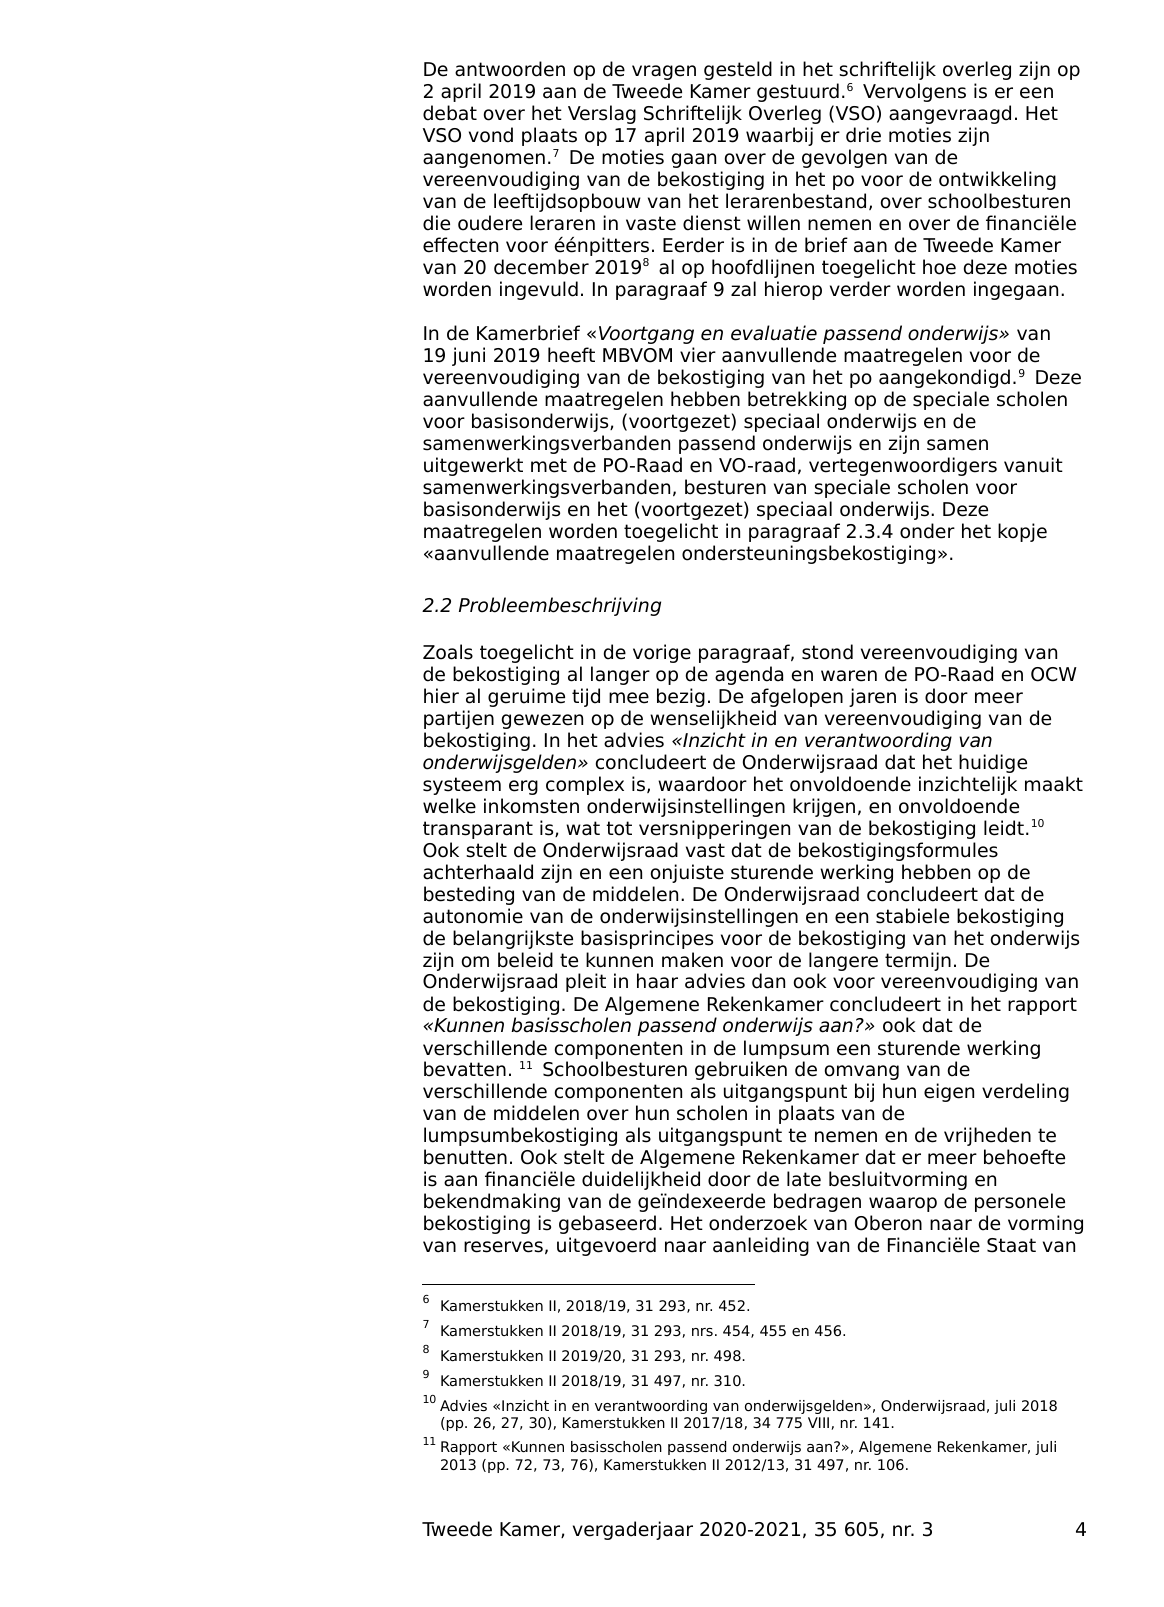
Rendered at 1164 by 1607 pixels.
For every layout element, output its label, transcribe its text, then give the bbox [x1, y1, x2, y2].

text Zoals toegelicht in de vorige paragraaf, stond vereenvoudiging van de bekostiging al langer op de agenda en waren de PO-Raad en OCW hier al geruime tijd mee bezig. De afgelopen jaren is door meer partijen gewezen op de wenselijkheid van vereenvoudiging van de bekostiging. In het advies «Inzicht in en verantwoording van onderwijsgelden» concludeert de Onderwijsraad dat het huidige systeem erg complex is, waardoor het onvoldoende inzichtelijk maakt welke inkomsten onderwijsinstellingen krijgen, en onvoldoende transparant is, wat tot versnipperingen van de bekostiging leidt. Ook stelt de Onderwijsraad vast dat de bekostigingsformules achterhaald zijn en een onjuiste sturende werking hebben op de besteding van de middelen. De Onderwijsraad concludeert dat de autonomie van de onderwijsinstellingen en een stabiele bekostiging de belangrijkste basisprincipes voor de bekostiging van het onderwijs zijn om beleid te kunnen maken voor de langere termijn. De Onderwijsraad pleit in haar advies dan ook voor vereenvoudiging van de bekostiging. De Algemene Rekenkamer concludeert in het rapport «Kunnen basisscholen passend onderwijs aan?» ook dat de verschillende componenten in de lumpsum een sturende werking bevatten. Schoolbesturen gebruiken de omvang van de verschillende componenten als uitgangspunt bij hun eigen verdeling van de middelen over hun scholen in plaats van de lumpsumbekostiging als uitgangspunt te nemen en de vrijheden te benutten. Ook stelt de Algemene Rekenkamer dat er meer behoefte is aan financiële duidelijkheid door de late besluitvorming en bekendmaking van de geïndexeerde bedragen waarop de personele bekostiging is gebaseerd. Het onderzoek van Oberon naar de vorming van reserves, uitgevoerd naar aanleiding van de Financiële Staat van [422, 642, 1087, 1257]
text Kamerstukken II 2018/19, 31 293, nrs. 454, 455 en 456. [422, 1318, 1087, 1341]
text Advies «Inzicht in en verantwoording van onderwijsgelden», Onderwijsraad, juli 2018 (pp. 26, 27, 30), Kamerstukken II 2017/18, 34 775 VIII, nr. 141. [422, 1393, 1087, 1432]
text De antwoorden op de vragen gesteld in het schriftelijk overleg zijn op 2 april 2019 aan de Tweede Kamer gestuurd. Vervolgens is er een debat over het Verslag Schriftelijk Overleg (VSO) aangevraagd. Het VSO vond plaats op 17 april 2019 waarbij er drie moties zijn aangenomen. De moties gaan over de gevolgen van de vereenvoudiging van de bekostiging in het po voor de ontwikkeling van de leeftijdsopbouw van het lerarenbestand, over schoolbesturen die oudere leraren in vaste dienst willen nemen en over de financiële effecten voor éénpitters. Eerder is in de brief aan de Tweede Kamer van 20 december 2019 al op hoofdlijnen toegelicht hoe deze moties worden ingevuld. In paragraaf 9 zal hierop verder worden ingegaan. [422, 59, 1087, 301]
text Kamerstukken II 2018/19, 31 497, nr. 310. [422, 1368, 1087, 1391]
text Kamerstukken II, 2018/19, 31 293, nr. 452. [422, 1293, 1087, 1316]
subtitle 2.2 Probleembeschrijving [422, 595, 1087, 617]
text Rapport «Kunnen basisscholen passend onderwijs aan?», Algemene Rekenkamer, juli 2013 (pp. 72, 73, 76), Kamerstukken II 2012/13, 31 497, nr. 106. [422, 1435, 1087, 1474]
text In de Kamerbrief «Voortgang en evaluatie passend onderwijs» van 19 juni 2019 heeft MBVOM vier aanvullende maatregelen voor de vereenvoudiging van de bekostiging van het po aangekondigd. Deze aanvullende maatregelen hebben betrekking op de speciale scholen voor basisonderwijs, (voortgezet) speciaal onderwijs en de samenwerkingsverbanden passend onderwijs en zijn samen uitgewerkt met de PO-Raad en VO-raad, vertegenwoordigers vanuit samenwerkingsverbanden, besturen van speciale scholen voor basisonderwijs en het (voortgezet) speciaal onderwijs. Deze maatregelen worden toegelicht in paragraaf 2.3.4 onder het kopje «aanvullende maatregelen ondersteuningsbekostiging». [422, 323, 1087, 565]
text Kamerstukken II 2019/20, 31 293, nr. 498. [422, 1343, 1087, 1366]
